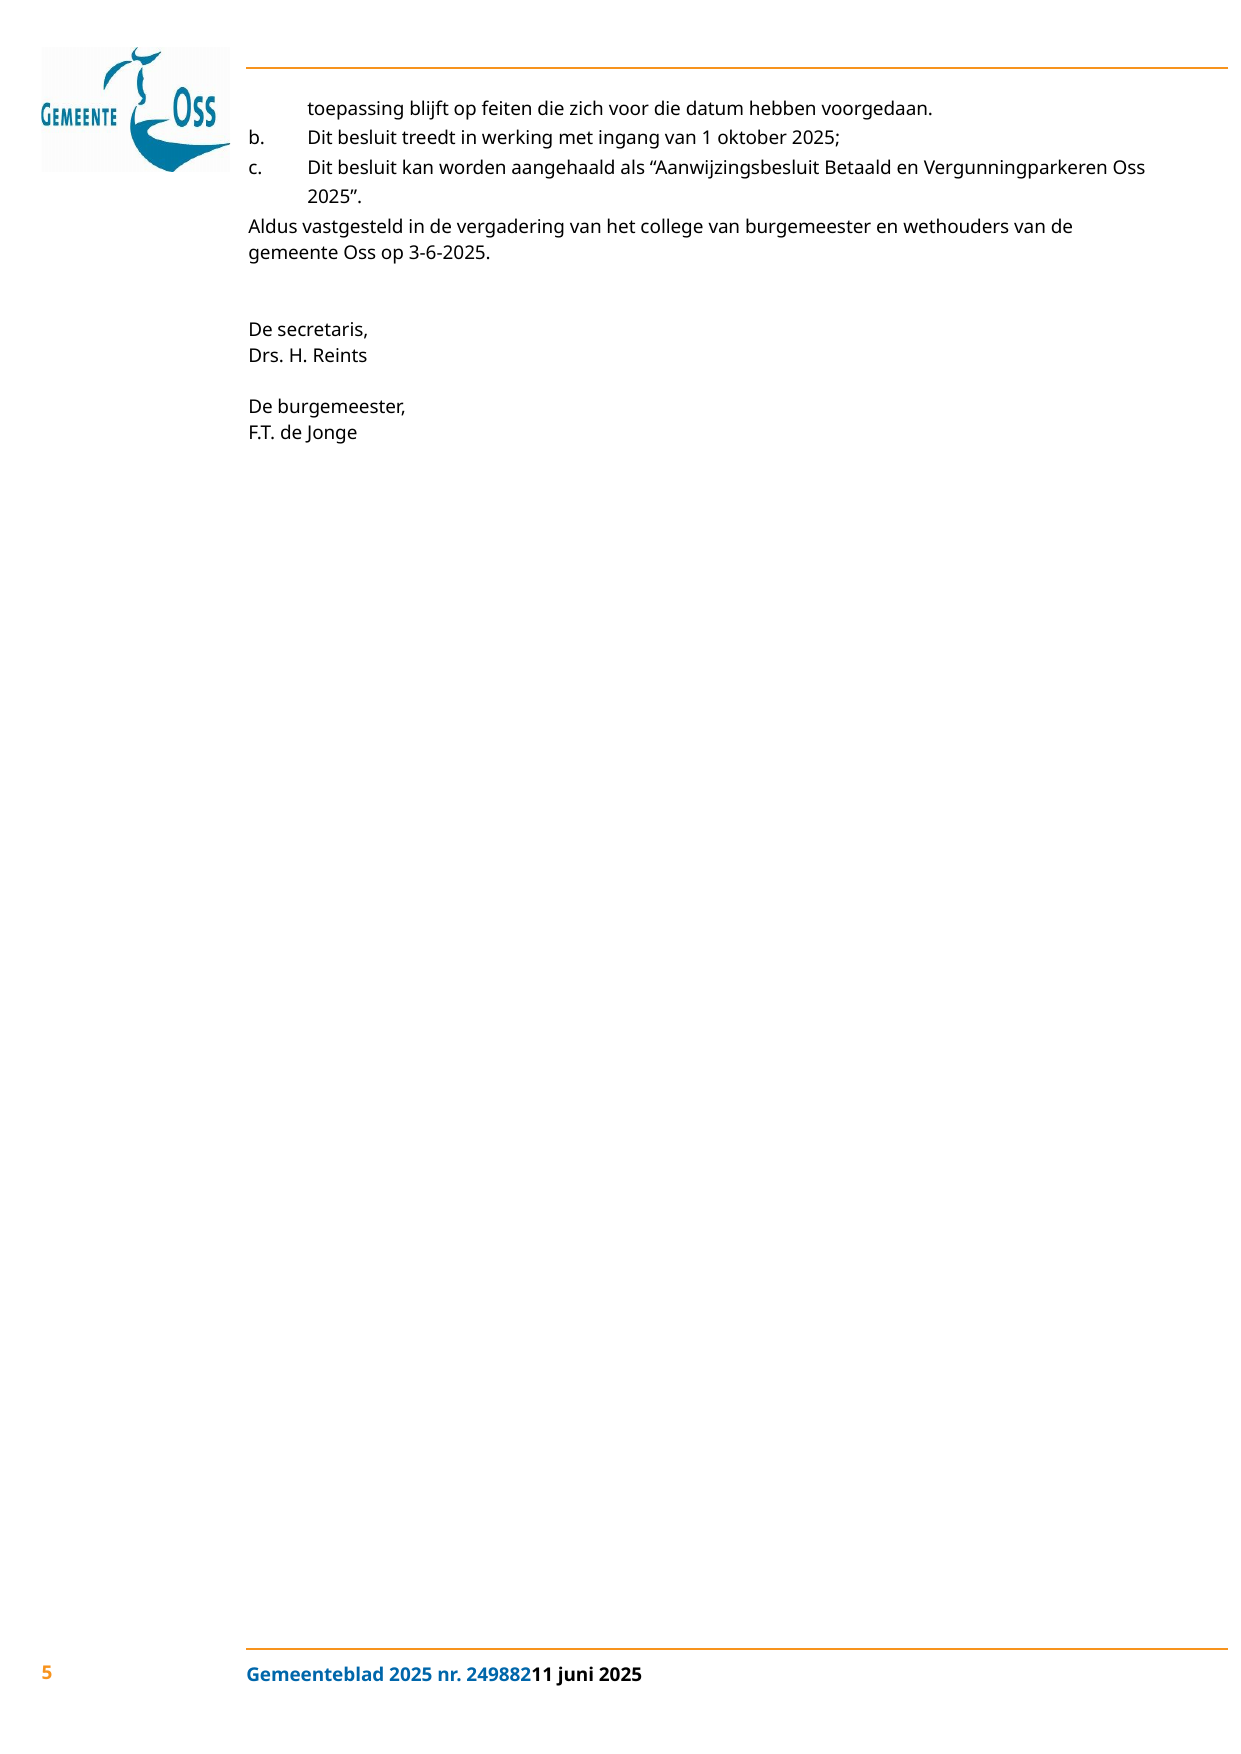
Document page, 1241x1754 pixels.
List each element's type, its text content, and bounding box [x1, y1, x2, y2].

list Dit besluit kan worden aangehaald als “Aanwijzingsbesluit Betaald en Vergunningparkeren Oss 2025”. [248, 154, 1152, 209]
text De secretaris, [248, 316, 1152, 342]
text De burgemeester, [248, 393, 1152, 419]
list Dit besluit treedt in werking met ingang van 1 oktober 2025; [248, 124, 1152, 150]
text F.T. de Jonge [248, 419, 1152, 445]
picture [41, 47, 231, 172]
list toepassing blijft op feiten die zich voor die datum hebben voorgedaan. [248, 95, 1152, 121]
text Aldus vastgesteld in de vergadering van het college van burgemeester en wethouders van de gemeente Oss op 3-6-2025. [248, 213, 1152, 264]
text Drs. H. Reints [248, 342, 1152, 367]
